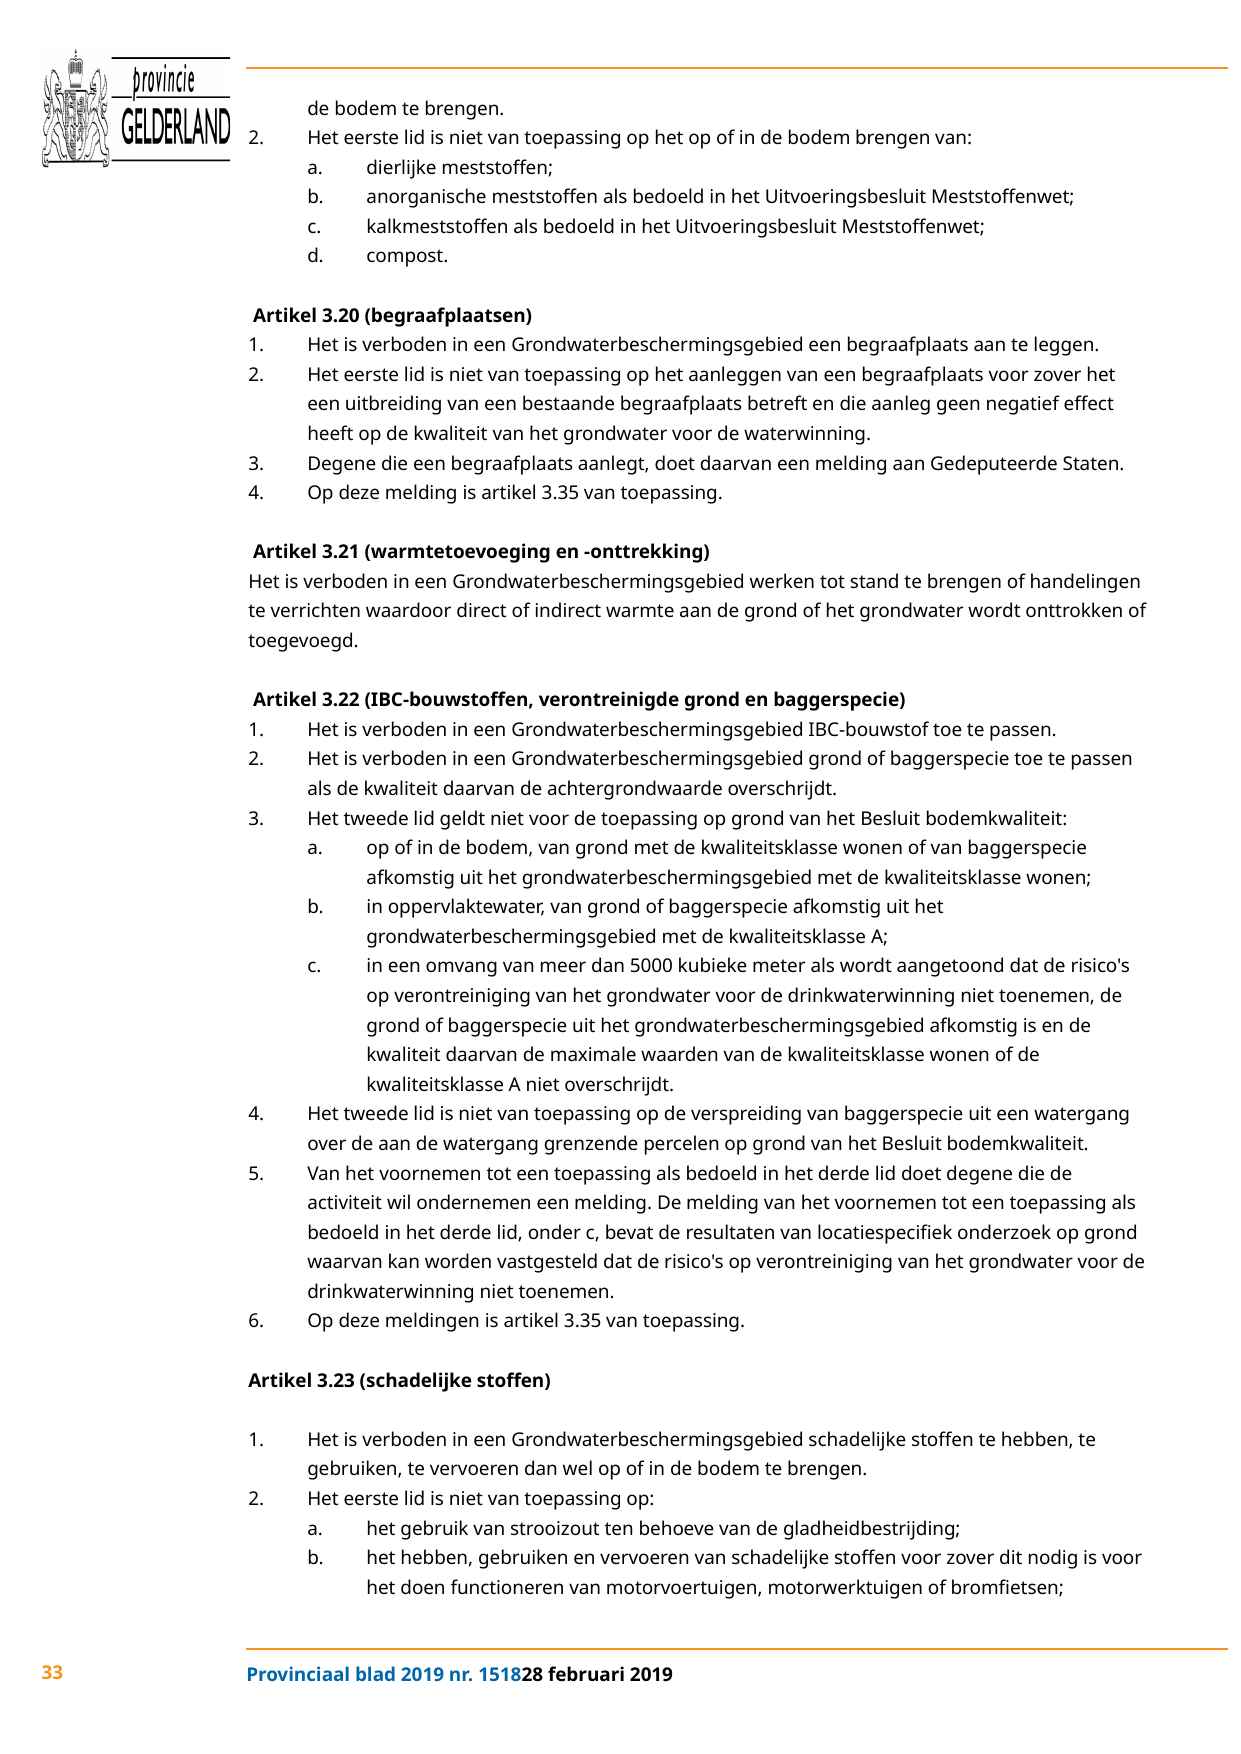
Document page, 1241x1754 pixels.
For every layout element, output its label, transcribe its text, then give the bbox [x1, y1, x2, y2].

list Degene die een begraafplaats aanlegt, doet daarvan een melding aan Gedeputeerde Staten. [248, 450, 1152, 476]
list Op deze melding is artikel 3.35 van toepassing. [248, 479, 1152, 505]
list anorganische meststoffen als bedoeld in het Uitvoeringsbesluit Meststoffenwet; [307, 183, 1152, 209]
list dierlijke meststoffen; [307, 154, 1152, 180]
list Op deze meldingen is artikel 3.35 van toepassing. [248, 1308, 1152, 1333]
list Het is verboden in een Grondwaterbeschermingsgebied schadelijke stoffen te hebben, te gebruiken, te vervoeren dan wel op of in de bodem te brengen. [248, 1426, 1152, 1481]
list in oppervlaktewater, van grond of baggerspecie afkomstig uit het grondwaterbeschermingsgebied met de kwaliteitsklasse A; [307, 893, 1152, 949]
list compost. [307, 243, 1152, 268]
list Het tweede lid is niet van toepassing op de verspreiding van baggerspecie uit een watergang over de aan de watergang grenzende percelen op grond van het Besluit bodemkwaliteit. [248, 1101, 1152, 1156]
list kalkmeststoffen als bedoeld in het Uitvoeringsbesluit Meststoffenwet; [307, 213, 1152, 239]
list Het eerste lid is niet van toepassing op het op of in de bodem brengen van: [248, 124, 1152, 150]
text Artikel 3.22 (IBC-bouwstoffen, verontreinigde grond en baggerspecie) [248, 686, 1152, 712]
text Artikel 3.21 (warmtetoevoeging en -onttrekking) [248, 538, 1152, 564]
list het gebruik van strooizout ten behoeve van de gladheidbestrijding; [307, 1515, 1152, 1541]
list Van het voornemen tot een toepassing als bedoeld in het derde lid doet degene die de activiteit wil ondernemen een melding. De melding van het voornemen tot een toepassing als bedoeld in het derde lid, onder c, bevat de resultaten van locatiespecifiek onderzoek op grond waarvan kan worden vastgesteld dat de risico's op verontreiniging van het grondwater voor de drinkwaterwinning niet toenemen. [248, 1160, 1152, 1304]
list op of in de bodem, van grond met de kwaliteitsklasse wonen of van baggerspecie afkomstig uit het grondwaterbeschermingsgebied met de kwaliteitsklasse wonen; [307, 834, 1152, 890]
list Het is verboden in een Grondwaterbeschermingsgebied een begraafplaats aan te leggen. [248, 331, 1152, 357]
list in een omvang van meer dan 5000 kubieke meter als wordt aangetoond dat de risico's op verontreiniging van het grondwater voor de drinkwaterwinning niet toenemen, de grond of baggerspecie uit het grondwaterbeschermingsgebied afkomstig is en de kwaliteit daarvan de maximale waarden van de kwaliteitsklasse wonen of de kwaliteitsklasse A niet overschrijdt. [307, 953, 1152, 1097]
list Het eerste lid is niet van toepassing op: [248, 1485, 1152, 1511]
picture [41, 47, 231, 172]
list de bodem te brengen. [248, 95, 1152, 121]
text Artikel 3.23 (schadelijke stoffen) [248, 1367, 1152, 1393]
list Het is verboden in een Grondwaterbeschermingsgebied grond of baggerspecie toe te passen als de kwaliteit daarvan de achtergrondwaarde overschrijdt. [248, 746, 1152, 801]
list het hebben, gebruiken en vervoeren van schadelijke stoffen voor zover dit nodig is voor het doen functioneren van motorvoertuigen, motorwerktuigen of bromfietsen; [307, 1544, 1152, 1600]
list Het is verboden in een Grondwaterbeschermingsgebied IBC-bouwstof toe te passen. [248, 716, 1152, 742]
list Het eerste lid is niet van toepassing op het aanleggen van een begraafplaats voor zover het een uitbreiding van een bestaande begraafplaats betreft en die aanleg geen negatief effect heeft op de kwaliteit van het grondwater voor de waterwinning. [248, 361, 1152, 446]
list Het tweede lid geldt niet voor de toepassing op grond van het Besluit bodemkwaliteit: [248, 805, 1152, 831]
text Het is verboden in een Grondwaterbeschermingsgebied werken tot stand te brengen of handelingen te verrichten waardoor direct of indirect warmte aan de grond of het grondwater wordt onttrokken of toegevoegd. [248, 568, 1152, 653]
text Artikel 3.20 (begraafplaatsen) [248, 302, 1152, 328]
